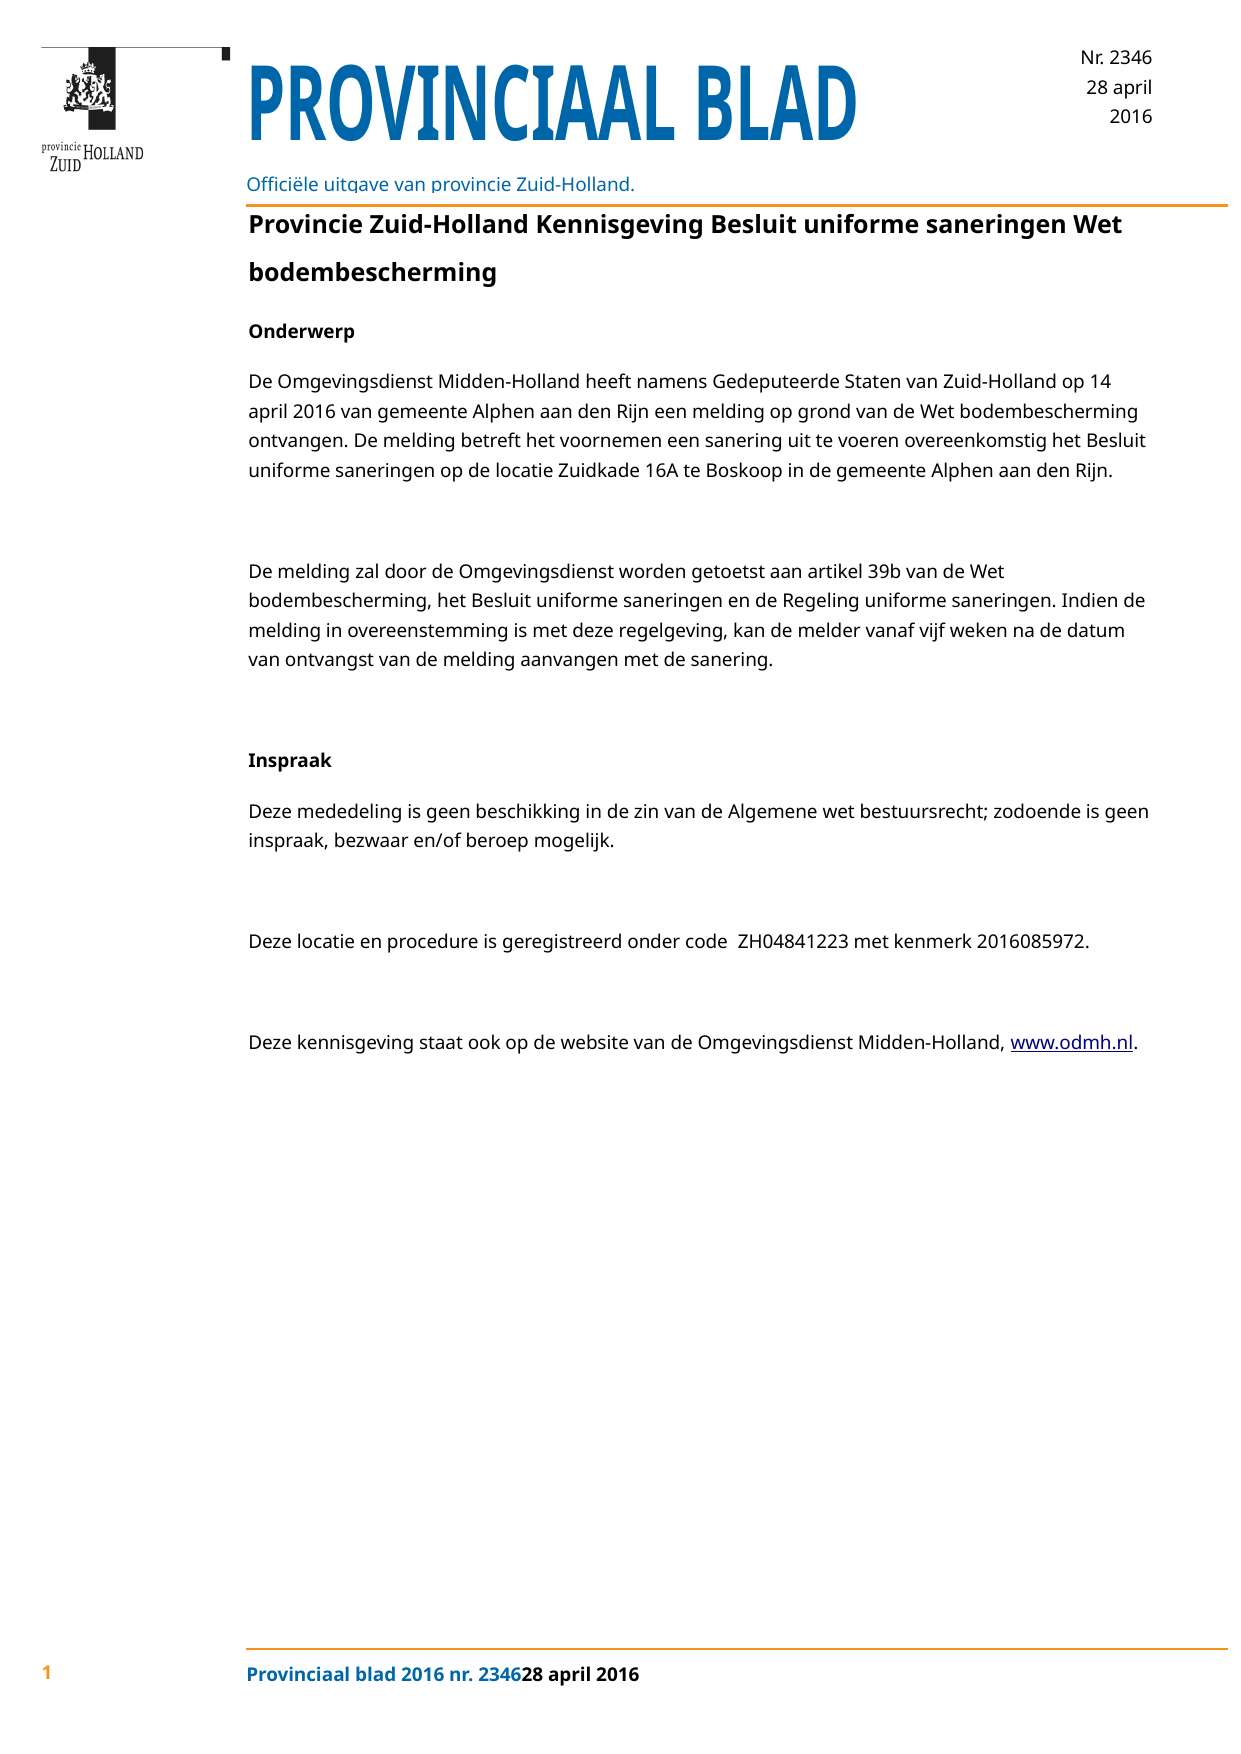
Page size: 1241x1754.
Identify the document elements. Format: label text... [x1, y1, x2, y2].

text Deze locatie en procedure is geregistreerd onder code ZH04841223 met kenmerk 2016085972. [248, 928, 1152, 954]
text De melding zal door de Omgevingsdienst worden getoetst aan artikel 39b van de Wet bodembescherming, het Besluit uniforme saneringen en de Regeling uniforme saneringen. Indien de melding in overeenstemming is met deze regelgeving, kan de melder vanaf vijf weken na de datum van ontvangst van de melding aanvangen met de sanering. [248, 558, 1152, 672]
picture [41, 47, 231, 172]
text De Omgevingsdienst Midden-Holland heeft namens Gedeputeerde Staten van Zuid-Holland op 14 april 2016 van gemeente Alphen aan den Rijn een melding op grond van de Wet bodembescherming ontvangen. De melding betreft het voornemen een sanering uit te voeren overeenkomstig het Besluit uniforme saneringen op de locatie Zuidkade 16A te Boskoop in de gemeente Alphen aan den Rijn. [248, 368, 1152, 483]
text Deze kennisgeving staat ook op de website van de Omgevingsdienst Midden-Holland, www.odmh.nl. [248, 1029, 1152, 1055]
text Provincie Zuid-Holland Kennisgeving Besluit uniforme saneringen Wet bodembescherming [248, 207, 1152, 288]
text Onderwerp [248, 318, 1152, 344]
text Inspraak [248, 747, 1152, 773]
text Deze mededeling is geen beschikking in de zin van de Algemene wet bestuursrecht; zodoende is geen inspraak, bezwaar en/of beroep mogelijk. [248, 798, 1152, 853]
